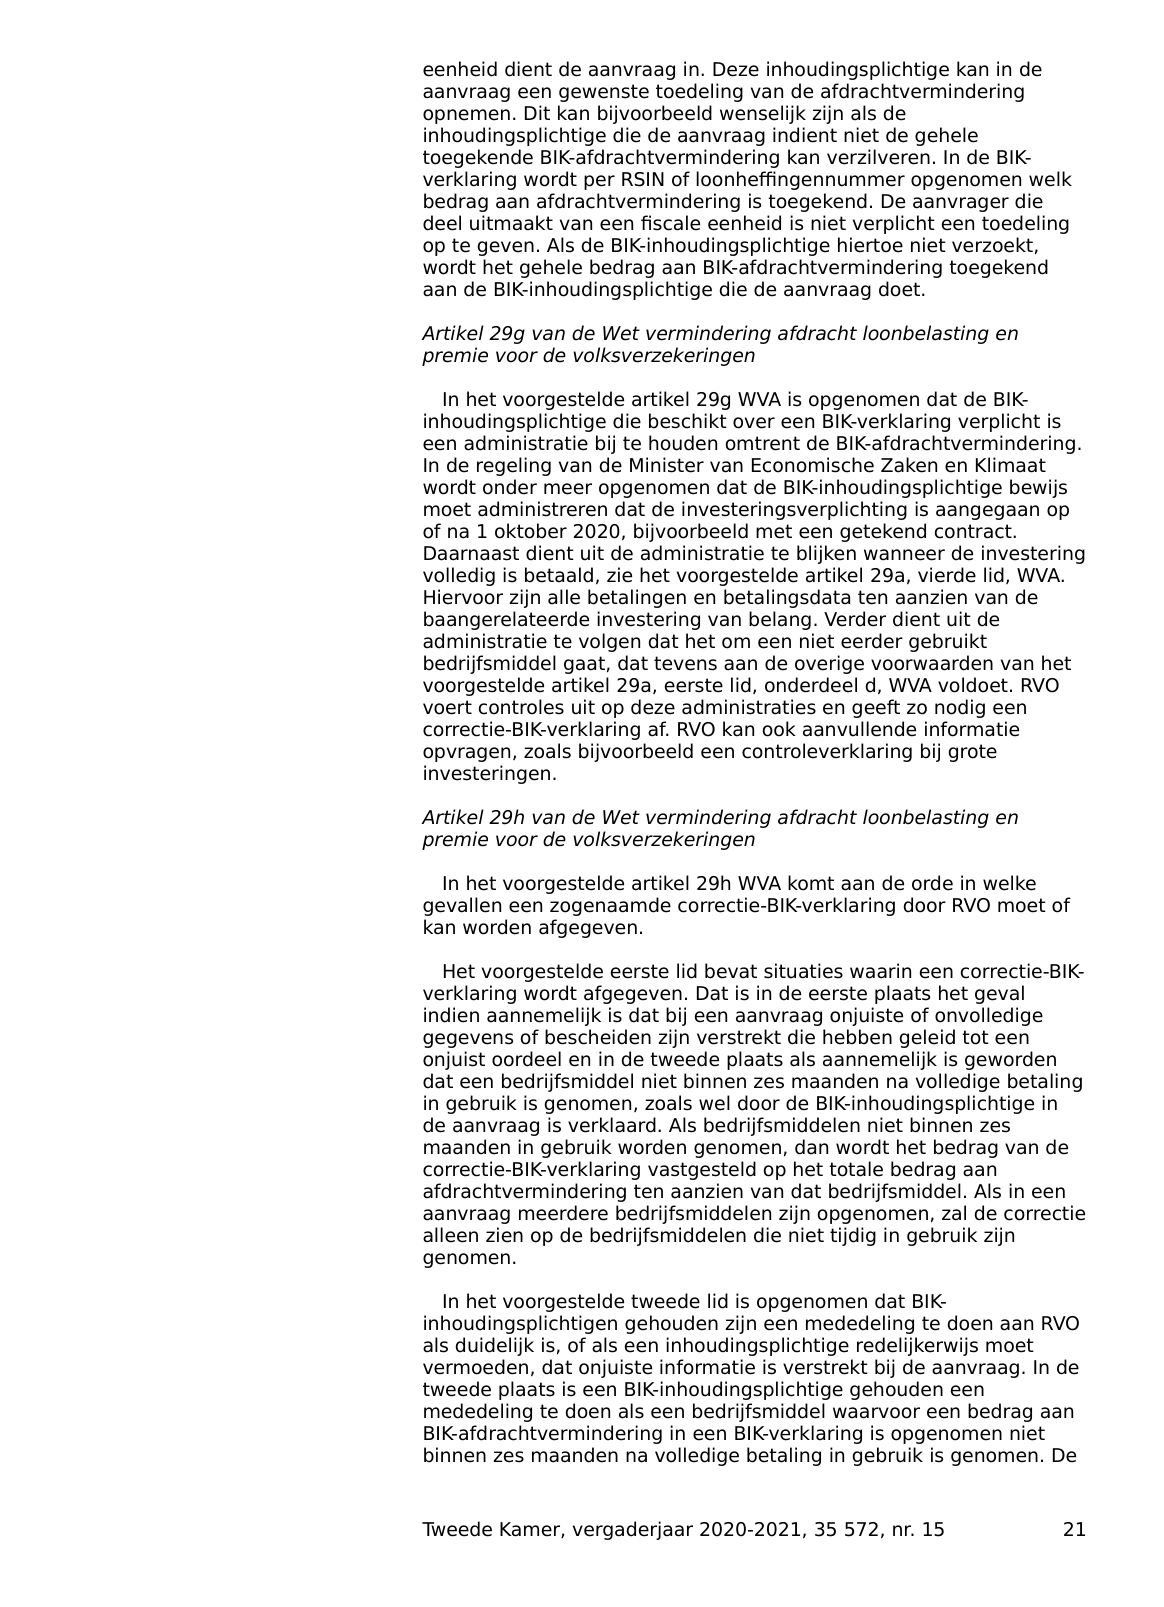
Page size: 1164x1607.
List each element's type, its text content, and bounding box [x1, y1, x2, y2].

subtitle Artikel 29h van de Wet vermindering afdracht loonbelasting en premie voor de volksverzekeringen [422, 807, 1087, 851]
text In het voorgestelde tweede lid is opgenomen dat BIK-inhoudingsplichtigen gehouden zijn een mededeling te doen aan RVO als duidelijk is, of als een inhoudingsplichtige redelijkerwijs moet vermoeden, dat onjuiste informatie is verstrekt bij de aanvraag. In de tweede plaats is een BIK-inhoudingsplichtige gehouden een mededeling te doen als een bedrijfsmiddel waarvoor een bedrag aan BIK-afdrachtvermindering in een BIK-verklaring is opgenomen niet binnen zes maanden na volledige betaling in gebruik is genomen. De [422, 1291, 1087, 1467]
text In het voorgestelde artikel 29g WVA is opgenomen dat de BIK-inhoudingsplichtige die beschikt over een BIK-verklaring verplicht is een administratie bij te houden omtrent de BIK-afdrachtvermindering. In de regeling van de Minister van Economische Zaken en Klimaat wordt onder meer opgenomen dat de BIK-inhoudingsplichtige bewijs moet administreren dat de investeringsverplichting is aangegaan op of na 1 oktober 2020, bijvoorbeeld met een getekend contract. Daarnaast dient uit de administratie te blijken wanneer de investering volledig is betaald, zie het voorgestelde artikel 29a, vierde lid, WVA. Hiervoor zijn alle betalingen en betalingsdata ten aanzien van de baangerelateerde investering van belang. Verder dient uit de administratie te volgen dat het om een niet eerder gebruikt bedrijfsmiddel gaat, dat tevens aan de overige voorwaarden van het voorgestelde artikel 29a, eerste lid, onderdeel d, WVA voldoet. RVO voert controles uit op deze administraties en geeft zo nodig een correctie-BIK-verklaring af. RVO kan ook aanvullende informatie opvragen, zoals bijvoorbeeld een controleverklaring bij grote investeringen. [422, 389, 1087, 785]
text In het voorgestelde artikel 29h WVA komt aan de orde in welke gevallen een zogenaamde correctie-BIK-verklaring door RVO moet of kan worden afgegeven. [422, 873, 1087, 939]
subtitle Artikel 29g van de Wet vermindering afdracht loonbelasting en premie voor de volksverzekeringen [422, 323, 1087, 367]
text eenheid dient de aanvraag in. Deze inhoudingsplichtige kan in de aanvraag een gewenste toedeling van de afdrachtvermindering opnemen. Dit kan bijvoorbeeld wenselijk zijn als de inhoudingsplichtige die de aanvraag indient niet de gehele toegekende BIK-afdrachtvermindering kan verzilveren. In de BIK-verklaring wordt per RSIN of loonheffingennummer opgenomen welk bedrag aan afdrachtvermindering is toegekend. De aanvrager die deel uitmaakt van een fiscale eenheid is niet verplicht een toedeling op te geven. Als de BIK-inhoudingsplichtige hiertoe niet verzoekt, wordt het gehele bedrag aan BIK-afdrachtvermindering toegekend aan de BIK-inhoudingsplichtige die de aanvraag doet. [422, 59, 1087, 301]
text Het voorgestelde eerste lid bevat situaties waarin een correctie-BIK-verklaring wordt afgegeven. Dat is in de eerste plaats het geval indien aannemelijk is dat bij een aanvraag onjuiste of onvolledige gegevens of bescheiden zijn verstrekt die hebben geleid tot een onjuist oordeel en in de tweede plaats als aannemelijk is geworden dat een bedrijfsmiddel niet binnen zes maanden na volledige betaling in gebruik is genomen, zoals wel door de BIK-inhoudingsplichtige in de aanvraag is verklaard. Als bedrijfsmiddelen niet binnen zes maanden in gebruik worden genomen, dan wordt het bedrag van de correctie-BIK-verklaring vastgesteld op het totale bedrag aan afdrachtvermindering ten aanzien van dat bedrijfsmiddel. Als in een aanvraag meerdere bedrijfsmiddelen zijn opgenomen, zal de correctie alleen zien op de bedrijfsmiddelen die niet tijdig in gebruik zijn genomen. [422, 961, 1087, 1269]
